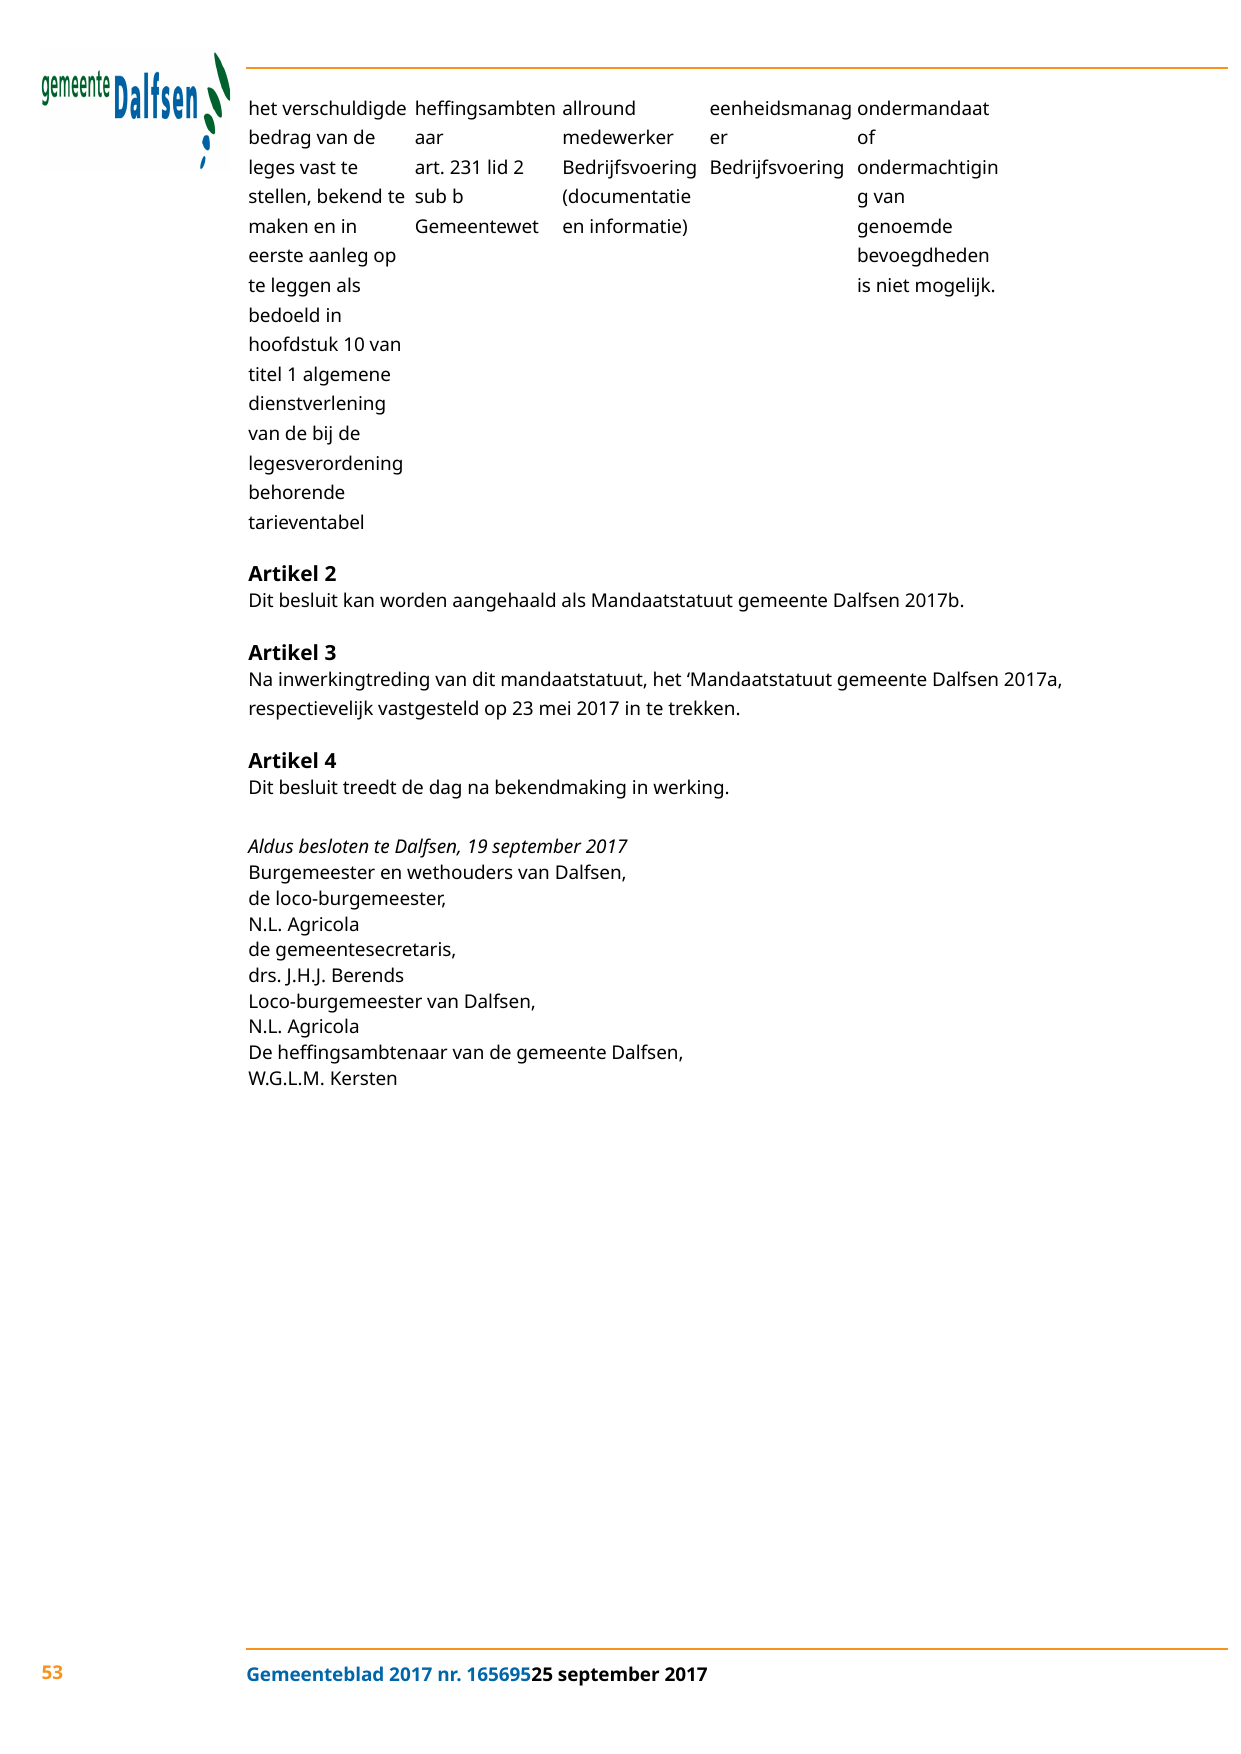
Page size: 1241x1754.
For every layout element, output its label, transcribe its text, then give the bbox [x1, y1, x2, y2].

text Dit besluit treedt de dag na bekendmaking in werking. [248, 774, 1152, 800]
text N.L. Agricola [248, 1014, 1152, 1039]
table_cell allround medewerker Bedrijfsvoering (documentatie en informatie) [562, 95, 709, 535]
text Artikel 3 [248, 638, 1152, 666]
text W.G.L.M. Kersten [248, 1065, 1152, 1091]
text Loco-burgemeester van Dalfsen, [248, 988, 1152, 1014]
text drs. J.H.J. Berends [248, 962, 1152, 988]
text Na inwerkingtreding van dit mandaatstatuut, het ‘Mandaatstatuut gemeente Dalfsen 2017a, respectievelijk vastgesteld op 23 mei 2017 in te trekken. [248, 666, 1152, 721]
text N.L. Agricola [248, 911, 1152, 937]
text Burgemeester en wethouders van Dalfsen, [248, 859, 1152, 885]
text Dit besluit kan worden aangehaald als Mandaatstatuut gemeente Dalfsen 2017b. [248, 587, 1152, 613]
table_cell het verschuldigde bedrag van de leges vast te stellen, bekend te maken en in eerste aanleg op te leggen als bedoeld in hoofdstuk 10 van titel 1 algemene dienstverlening van de bij de legesverordening behorende tarieventabel [248, 95, 414, 535]
text Artikel 4 [248, 746, 1152, 774]
picture [41, 47, 231, 172]
text de loco-burgemeester, [248, 885, 1152, 911]
text Aldus besloten te Dalfsen, 19 september 2017 [248, 834, 1152, 859]
text de gemeentesecretaris, [248, 937, 1152, 962]
table_cell eenheidsmanager Bedrijfsvoering [709, 95, 857, 535]
table_cell ondermandaat of ondermachtiging van genoemde bevoegdheden is niet mogelijk. [857, 95, 1004, 535]
text De heffingsambtenaar van de gemeente Dalfsen, [248, 1039, 1152, 1065]
table_cell heffingsambtenaar art. 231 lid 2 sub b Gemeentewet [415, 95, 562, 535]
text Artikel 2 [248, 559, 1152, 587]
